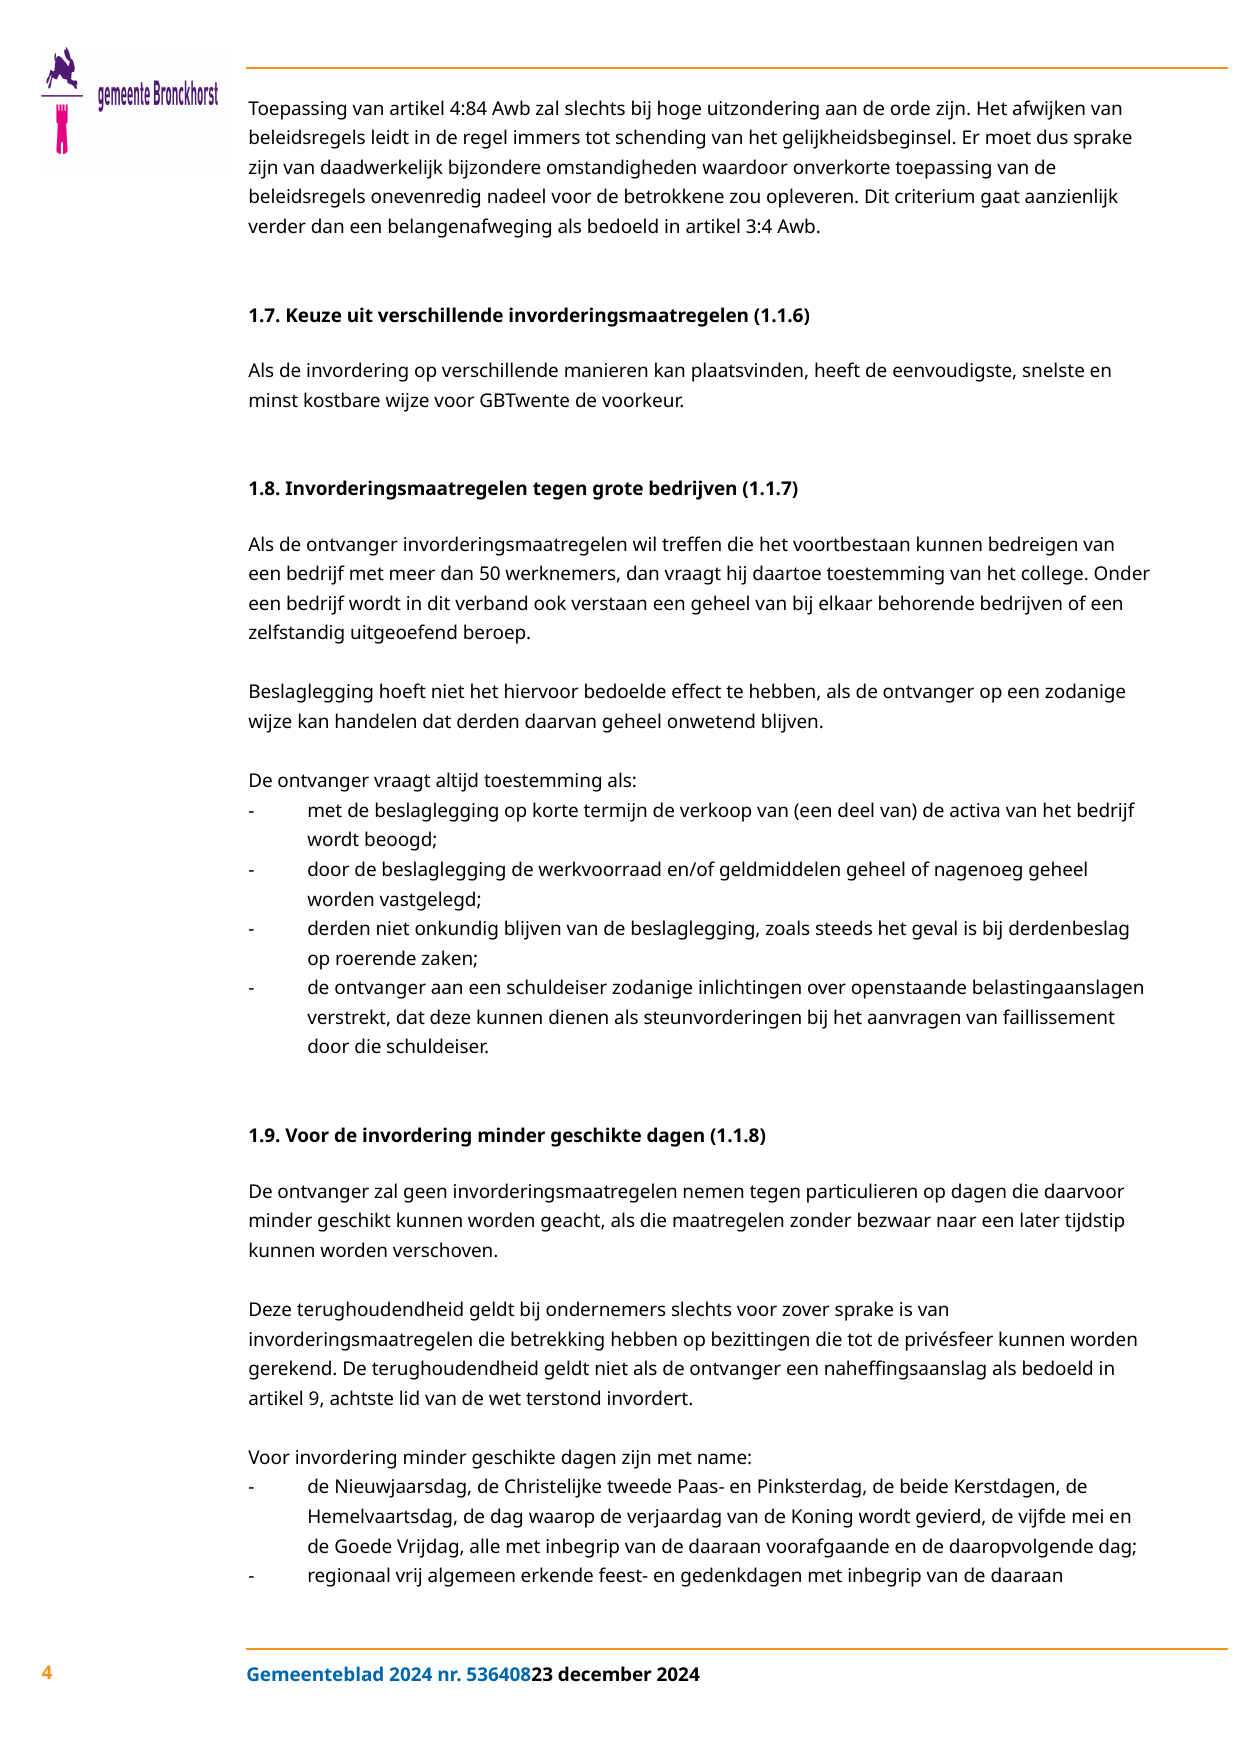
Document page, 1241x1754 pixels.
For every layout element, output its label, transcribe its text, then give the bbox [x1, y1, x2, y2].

text 1.8. Invorderingsmaatregelen tegen grote bedrijven (1.1.7) [248, 476, 1152, 501]
text 1.7. Keuze uit verschillende invorderingsmaatregelen (1.1.6) [248, 302, 1152, 328]
text De ontvanger zal geen invorderingsmaatregelen nemen tegen particulieren op dagen die daarvoor minder geschikt kunnen worden geacht, als die maatregelen zonder bezwaar naar een later tijdstip kunnen worden verschoven. [248, 1178, 1152, 1263]
list door de beslaglegging de werkvoorraad en/of geldmiddelen geheel of nagenoeg geheel worden vastgelegd; [248, 856, 1152, 912]
list regionaal vrij algemeen erkende feest- en gedenkdagen met inbegrip van de daaraan [248, 1562, 1152, 1588]
list met de beslaglegging op korte termijn de verkoop van (een deel van) de activa van het bedrijf wordt beoogd; [248, 797, 1152, 852]
text De ontvanger vraagt altijd toestemming als: [248, 767, 1152, 793]
list de ontvanger aan een schuldeiser zodanige inlichtingen over openstaande belastingaanslagen verstrekt, dat deze kunnen dienen als steunvorderingen bij het aanvragen van faillissement door die schuldeiser. [248, 974, 1152, 1059]
text Deze terughoudendheid geldt bij ondernemers slechts voor zover sprake is van invorderingsmaatregelen die betrekking hebben op bezittingen die tot de privésfeer kunnen worden gerekend. De terughoudendheid geldt niet als de ontvanger een naheffingsaanslag als bedoeld in artikel 9, achtste lid van de wet terstond invordert. [248, 1296, 1152, 1411]
list derden niet onkundig blijven van de beslaglegging, zoals steeds het geval is bij derdenbeslag op roerende zaken; [248, 915, 1152, 971]
text Beslaglegging hoeft niet het hiervoor bedoelde effect te hebben, als de ontvanger op een zodanige wijze kan handelen dat derden daarvan geheel onwetend blijven. [248, 679, 1152, 734]
list de Nieuwjaarsdag, de Christelijke tweede Paas- en Pinksterdag, de beide Kerstdagen, de Hemelvaartsdag, de dag waarop de verjaardag van de Koning wordt gevierd, de vijfde mei en de Goede Vrijdag, alle met inbegrip van de daaraan voorafgaande en de daaropvolgende dag; [248, 1474, 1152, 1558]
text 1.9. Voor de invordering minder geschikte dagen (1.1.8) [248, 1122, 1152, 1148]
text Voor invordering minder geschikte dagen zijn met name: [248, 1444, 1152, 1470]
text Als de invordering op verschillende manieren kan plaatsvinden, heeft de eenvoudigste, snelste en minst kostbare wijze voor GBTwente de voorkeur. [248, 357, 1152, 412]
text Als de ontvanger invorderingsmaatregelen wil treffen die het voortbestaan kunnen bedreigen van een bedrijf met meer dan 50 werknemers, dan vraagt hij daartoe toestemming van het college. Onder een bedrijf wordt in dit verband ook verstaan een geheel van bij elkaar behorende bedrijven of een zelfstandig uitgeoefend beroep. [248, 531, 1152, 645]
picture [41, 47, 231, 172]
text Toepassing van artikel 4:84 Awb zal slechts bij hoge uitzondering aan de orde zijn. Het afwijken van beleidsregels leidt in de regel immers tot schending van het gelijkheidsbeginsel. Er moet dus sprake zijn van daadwerkelijk bijzondere omstandigheden waardoor onverkorte toepassing van de beleidsregels onevenredig nadeel voor de betrokkene zou opleveren. Dit criterium gaat aanzienlijk verder dan een belangenafweging als bedoeld in artikel 3:4 Awb. [248, 95, 1152, 239]
